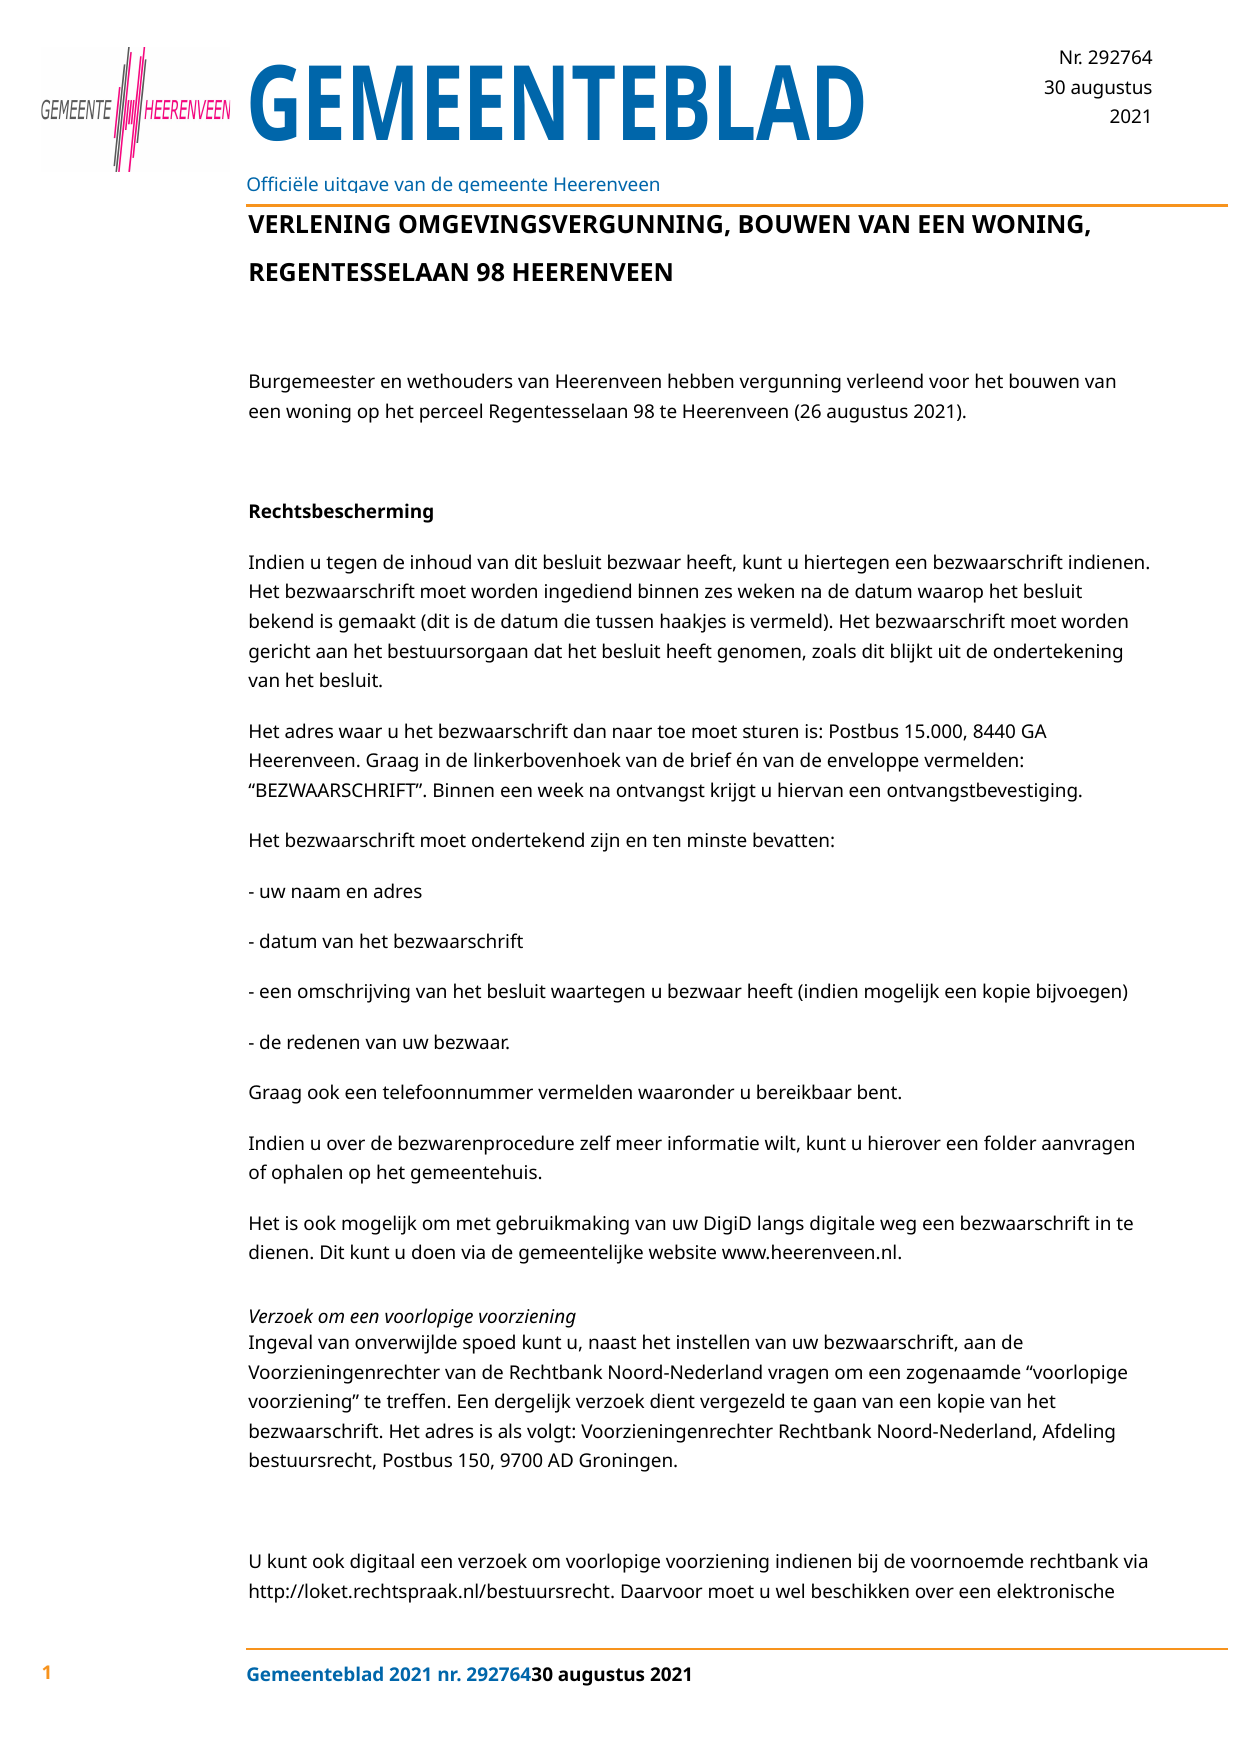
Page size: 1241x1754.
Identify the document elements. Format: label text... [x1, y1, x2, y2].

picture [41, 47, 231, 172]
text Verzoek om een voorlopige voorziening [248, 1303, 1152, 1329]
text Graag ook een telefoonnummer vermelden waaronder u bereikbaar bent. [248, 1079, 1152, 1105]
text Het adres waar u het bezwaarschrift dan naar toe moet sturen is: Postbus 15.000, 8440 GA Heerenveen. Graag in de linkerbovenhoek van de brief én van de enveloppe vermelden: “BEZWAARSCHRIFT”. Binnen een week na ontvangst krijgt u hiervan een ontvangstbevestiging. [248, 718, 1152, 803]
text U kunt ook digitaal een verzoek om voorlopige voorziening indienen bij de voornoemde rechtbank via http://loket.rechtspraak.nl/bestuursrecht. Daarvoor moet u wel beschikken over een elektronische [248, 1548, 1152, 1604]
text Het is ook mogelijk om met gebruikmaking van uw DigiD langs digitale weg een bezwaarschrift in te dienen. Dit kunt u doen via de gemeentelijke website www.heerenveen.nl. [248, 1210, 1152, 1265]
text Indien u tegen de inhoud van dit besluit bezwaar heeft, kunt u hiertegen een bezwaarschrift indienen. Het bezwaarschrift moet worden ingediend binnen zes weken na de datum waarop het besluit bekend is gemaakt (dit is de datum die tussen haakjes is vermeld). Het bezwaarschrift moet worden gericht aan het bestuursorgaan dat het besluit heeft genomen, zoals dit blijkt uit de ondertekening van het besluit. [248, 549, 1152, 693]
text - een omschrijving van het besluit waartegen u bezwaar heeft (indien mogelijk een kopie bijvoegen) [248, 979, 1152, 1004]
text Ingeval van onverwijlde spoed kunt u, naast het instellen van uw bezwaarschrift, aan de Voorzieningenrechter van de Rechtbank Noord-Nederland vragen om een zogenaamde “voorlopige voorziening” te treffen. Een dergelijk verzoek dient vergezeld te gaan van een kopie van het bezwaarschrift. Het adres is als volgt: Voorzieningenrechter Rechtbank Noord-Nederland, Afdeling bestuursrecht, Postbus 150, 9700 AD Groningen. [248, 1329, 1152, 1473]
text - uw naam en adres [248, 878, 1152, 904]
text Burgemeester en wethouders van Heerenveen hebben vergunning verleend voor het bouwen van een woning op het perceel Regentesselaan 98 te Heerenveen (26 augustus 2021). [248, 368, 1152, 424]
text VERLENING OMGEVINGSVERGUNNING, BOUWEN VAN EEN WONING, REGENTESSELAAN 98 HEERENVEEN [248, 207, 1152, 288]
text Rechtsbescherming [248, 499, 1152, 524]
text Het bezwaarschrift moet ondertekend zijn en ten minste bevatten: [248, 827, 1152, 853]
text - de redenen van uw bezwaar. [248, 1029, 1152, 1055]
text Indien u over de bezwarenprocedure zelf meer informatie wilt, kunt u hierover een folder aanvragen of ophalen op het gemeentehuis. [248, 1130, 1152, 1185]
text - datum van het bezwaarschrift [248, 928, 1152, 954]
